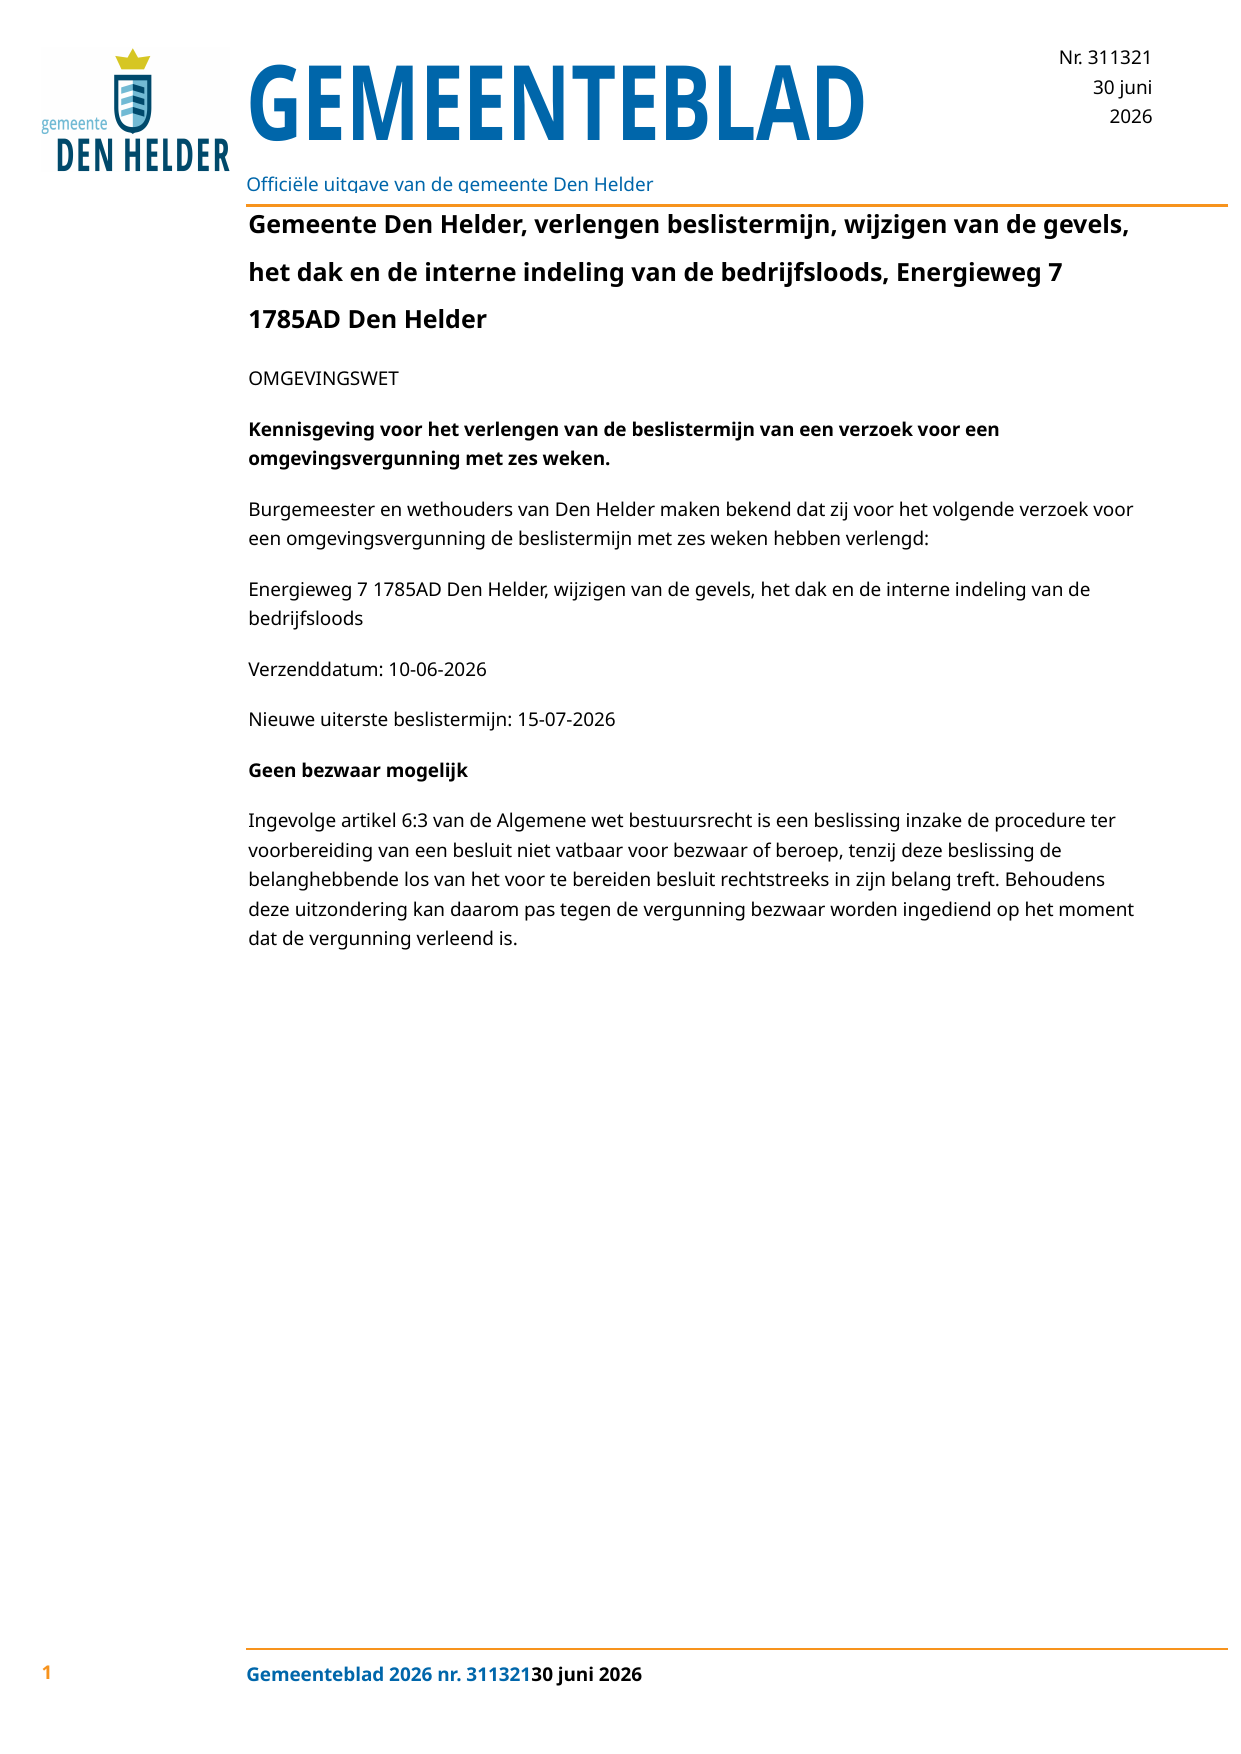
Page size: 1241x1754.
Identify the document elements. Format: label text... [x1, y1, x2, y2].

picture [41, 47, 231, 172]
text Ingevolge artikel 6:3 van de Algemene wet bestuursrecht is een beslissing inzake de procedure ter voorbereiding van een besluit niet vatbaar voor bezwaar of beroep, tenzij deze beslissing de belanghebbende los van het voor te bereiden besluit rechtstreeks in zijn belang treft. Behoudens deze uitzondering kan daarom pas tegen de vergunning bezwaar worden ingediend op het moment dat de vergunning verleend is. [248, 807, 1152, 951]
picture [220, 160, 224, 172]
text Gemeente Den Helder, verlengen beslistermijn, wijzigen van de gevels, het dak en de interne indeling van de bedrijfsloods, Energieweg 7 1785AD Den Helder [248, 207, 1152, 336]
picture [130, 157, 135, 172]
text OMGEVINGSWET [248, 366, 1152, 391]
text Burgemeester en wethouders van Den Helder maken bekend dat zij voor het volgende verzoek voor een omgevingsvergunning de beslistermijn met zes weken hebben verlengd: [248, 496, 1152, 551]
text Nieuwe uiterste beslistermijn: 15-07-2026 [248, 706, 1152, 732]
text Energieweg 7 1785AD Den Helder, wijzigen van de gevels, het dak en de interne indeling van de bedrijfsloods [248, 576, 1152, 631]
picture [100, 154, 106, 172]
text Kennisgeving voor het verlengen van de beslistermijn van een verzoek voor een omgevingsvergunning met zes weken. [248, 416, 1152, 471]
picture [63, 144, 68, 165]
text Geen bezwaar mogelijk [248, 757, 1152, 782]
picture [182, 144, 187, 165]
text Verzenddatum: 10-06-2026 [248, 656, 1152, 682]
